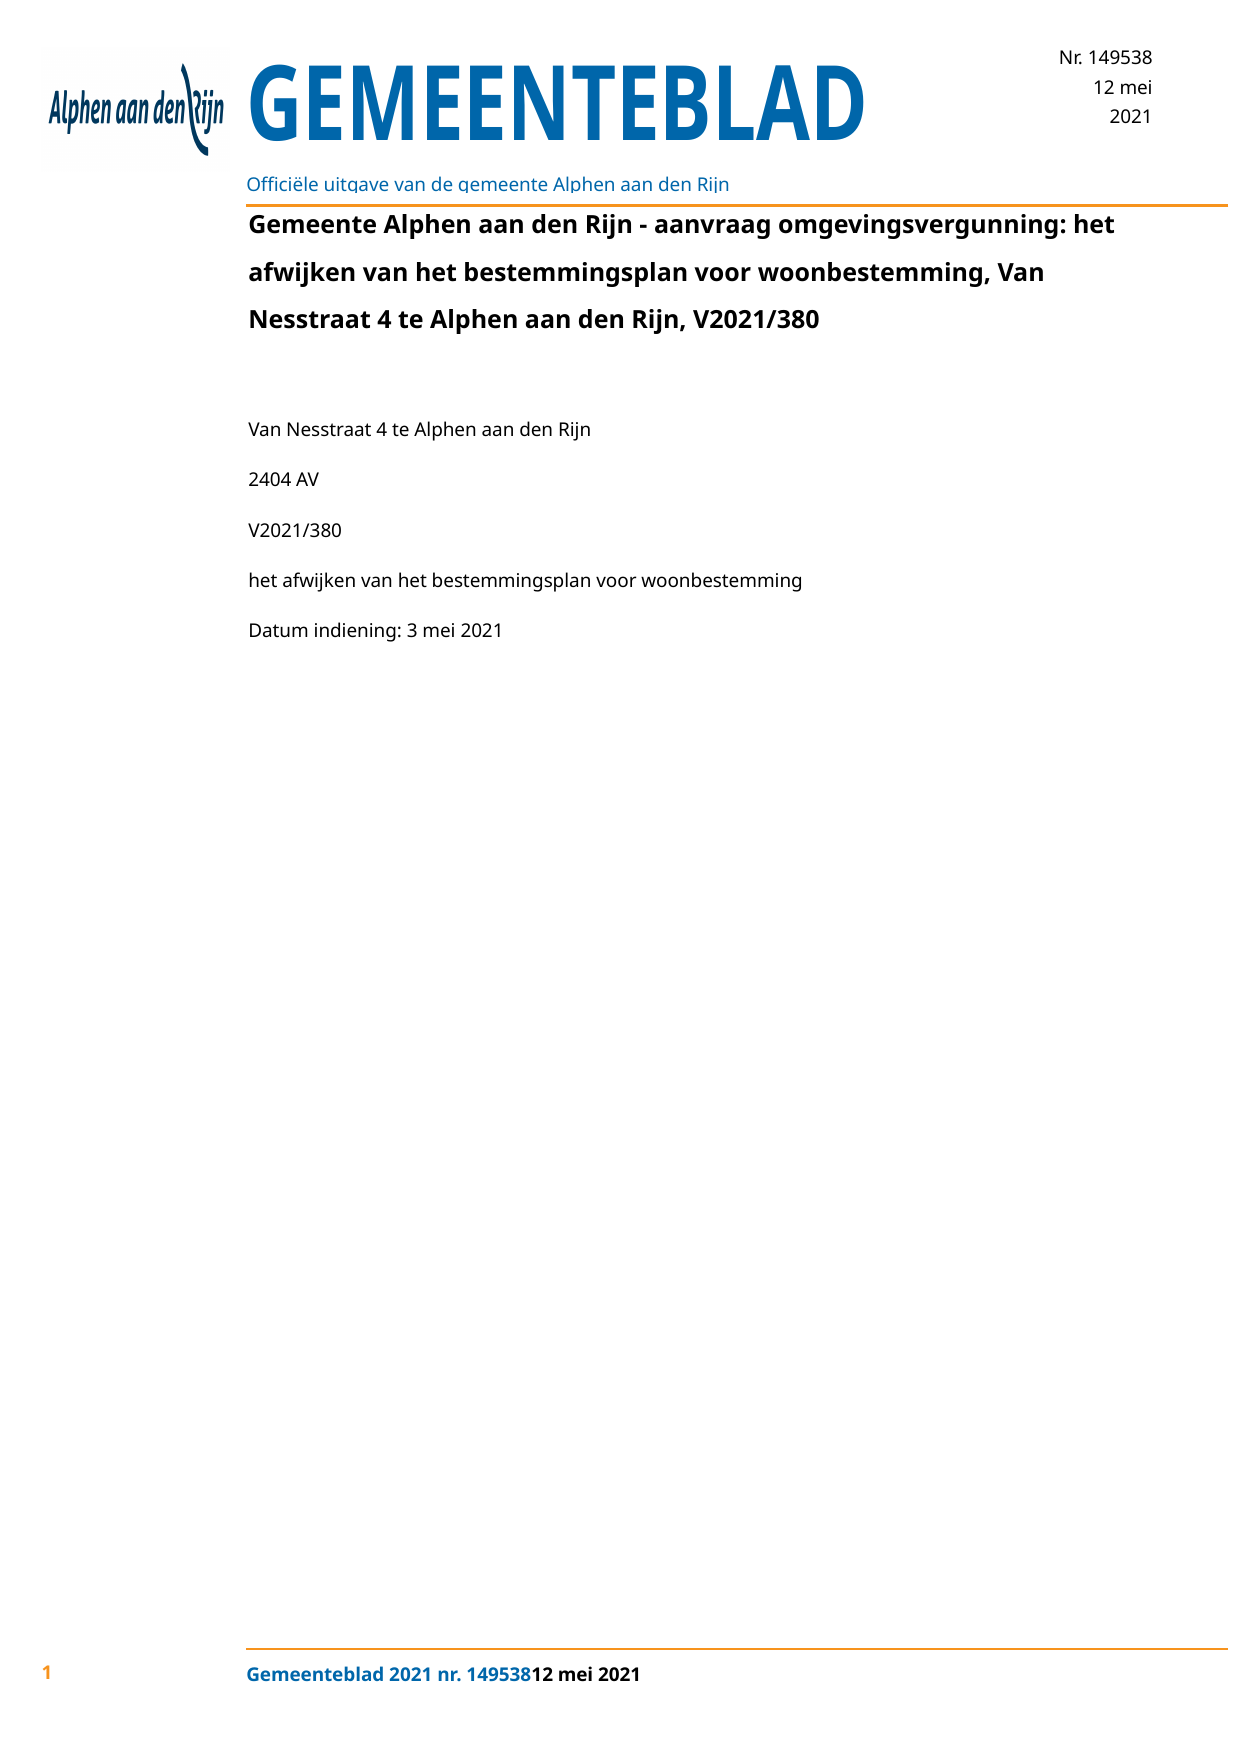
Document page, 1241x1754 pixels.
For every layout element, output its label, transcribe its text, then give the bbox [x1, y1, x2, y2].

text 2404 AV [248, 466, 1152, 492]
text Van Nesstraat 4 te Alphen aan den Rijn [248, 416, 1152, 442]
text V2021/380 [248, 517, 1152, 542]
picture [41, 47, 231, 172]
text het afwijken van het bestemmingsplan voor woonbestemming [248, 567, 1152, 593]
text Datum indiening: 3 mei 2021 [248, 618, 1152, 643]
text Gemeente Alphen aan den Rijn - aanvraag omgevingsvergunning: het afwijken van het bestemmingsplan voor woonbestemming, Van Nesstraat 4 te Alphen aan den Rijn, V2021/380 [248, 207, 1152, 336]
